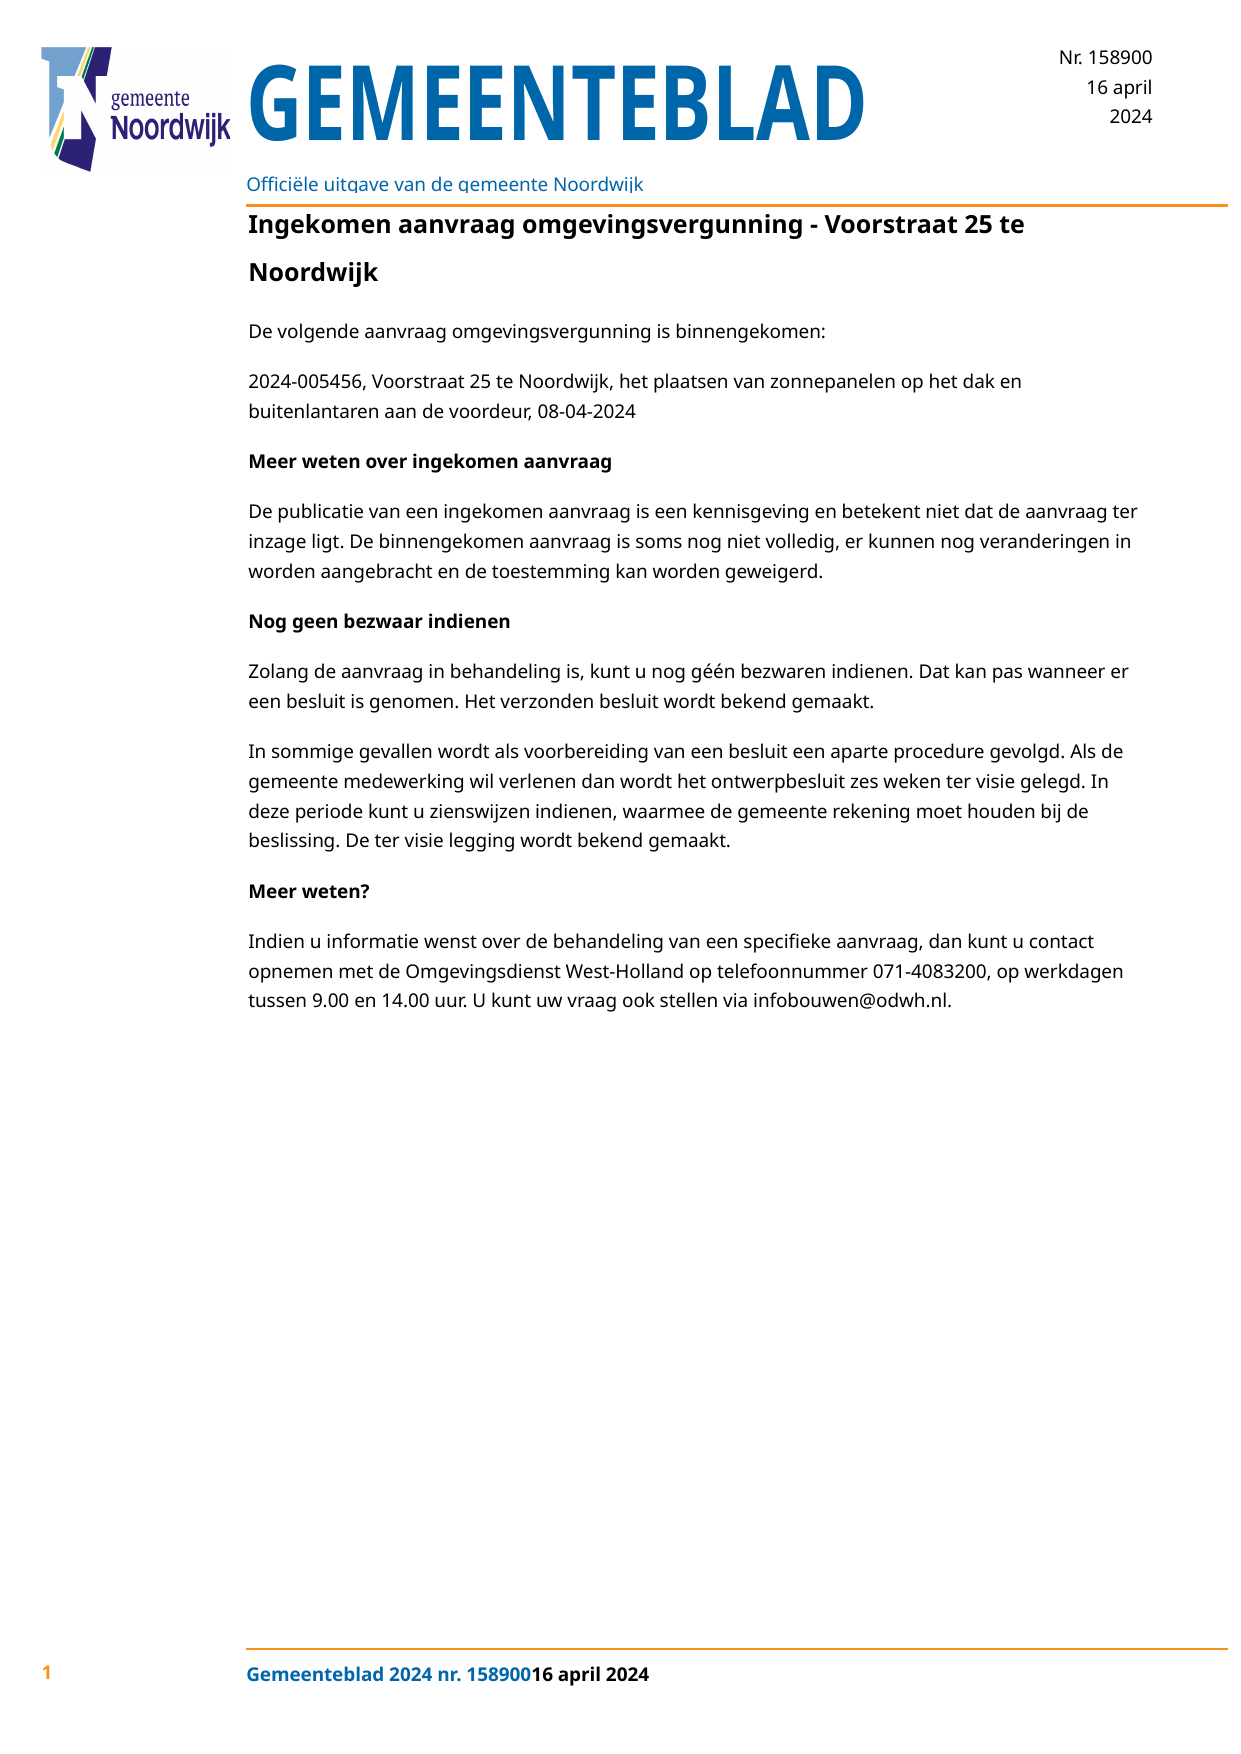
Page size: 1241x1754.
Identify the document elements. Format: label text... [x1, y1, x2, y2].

text Meer weten over ingekomen aanvraag [248, 448, 1152, 474]
text Nog geen bezwaar indienen [248, 608, 1152, 634]
text Indien u informatie wenst over de behandeling van een specifieke aanvraag, dan kunt u contact opnemen met de Omgevingsdienst West-Holland op telefoonnummer 071-4083200, op werkdagen tussen 9.00 en 14.00 uur. U kunt uw vraag ook stellen via infobouwen@odwh.nl. [248, 928, 1152, 1013]
text Zolang de aanvraag in behandeling is, kunt u nog géén bezwaren indienen. Dat kan pas wanneer er een besluit is genomen. Het verzonden besluit wordt bekend gemaakt. [248, 659, 1152, 714]
picture [41, 47, 231, 172]
text De volgende aanvraag omgevingsvergunning is binnengekomen: [248, 318, 1152, 344]
text In sommige gevallen wordt als voorbereiding van een besluit een aparte procedure gevolgd. Als de gemeente medewerking wil verlenen dan wordt het ontwerpbesluit zes weken ter visie gelegd. In deze periode kunt u zienswijzen indienen, waarmee de gemeente rekening moet houden bij de beslissing. De ter visie legging wordt bekend gemaakt. [248, 739, 1152, 853]
text Ingekomen aanvraag omgevingsvergunning - Voorstraat 25 te Noordwijk [248, 207, 1152, 288]
text Meer weten? [248, 878, 1152, 904]
text De publicatie van een ingekomen aanvraag is een kennisgeving en betekent niet dat de aanvraag ter inzage ligt. De binnengekomen aanvraag is soms nog niet volledig, er kunnen nog veranderingen in worden aangebracht en de toestemming kan worden geweigerd. [248, 499, 1152, 584]
text 2024-005456, Voorstraat 25 te Noordwijk, het plaatsen van zonnepanelen op het dak en buitenlantaren aan de voordeur, 08-04-2024 [248, 368, 1152, 424]
